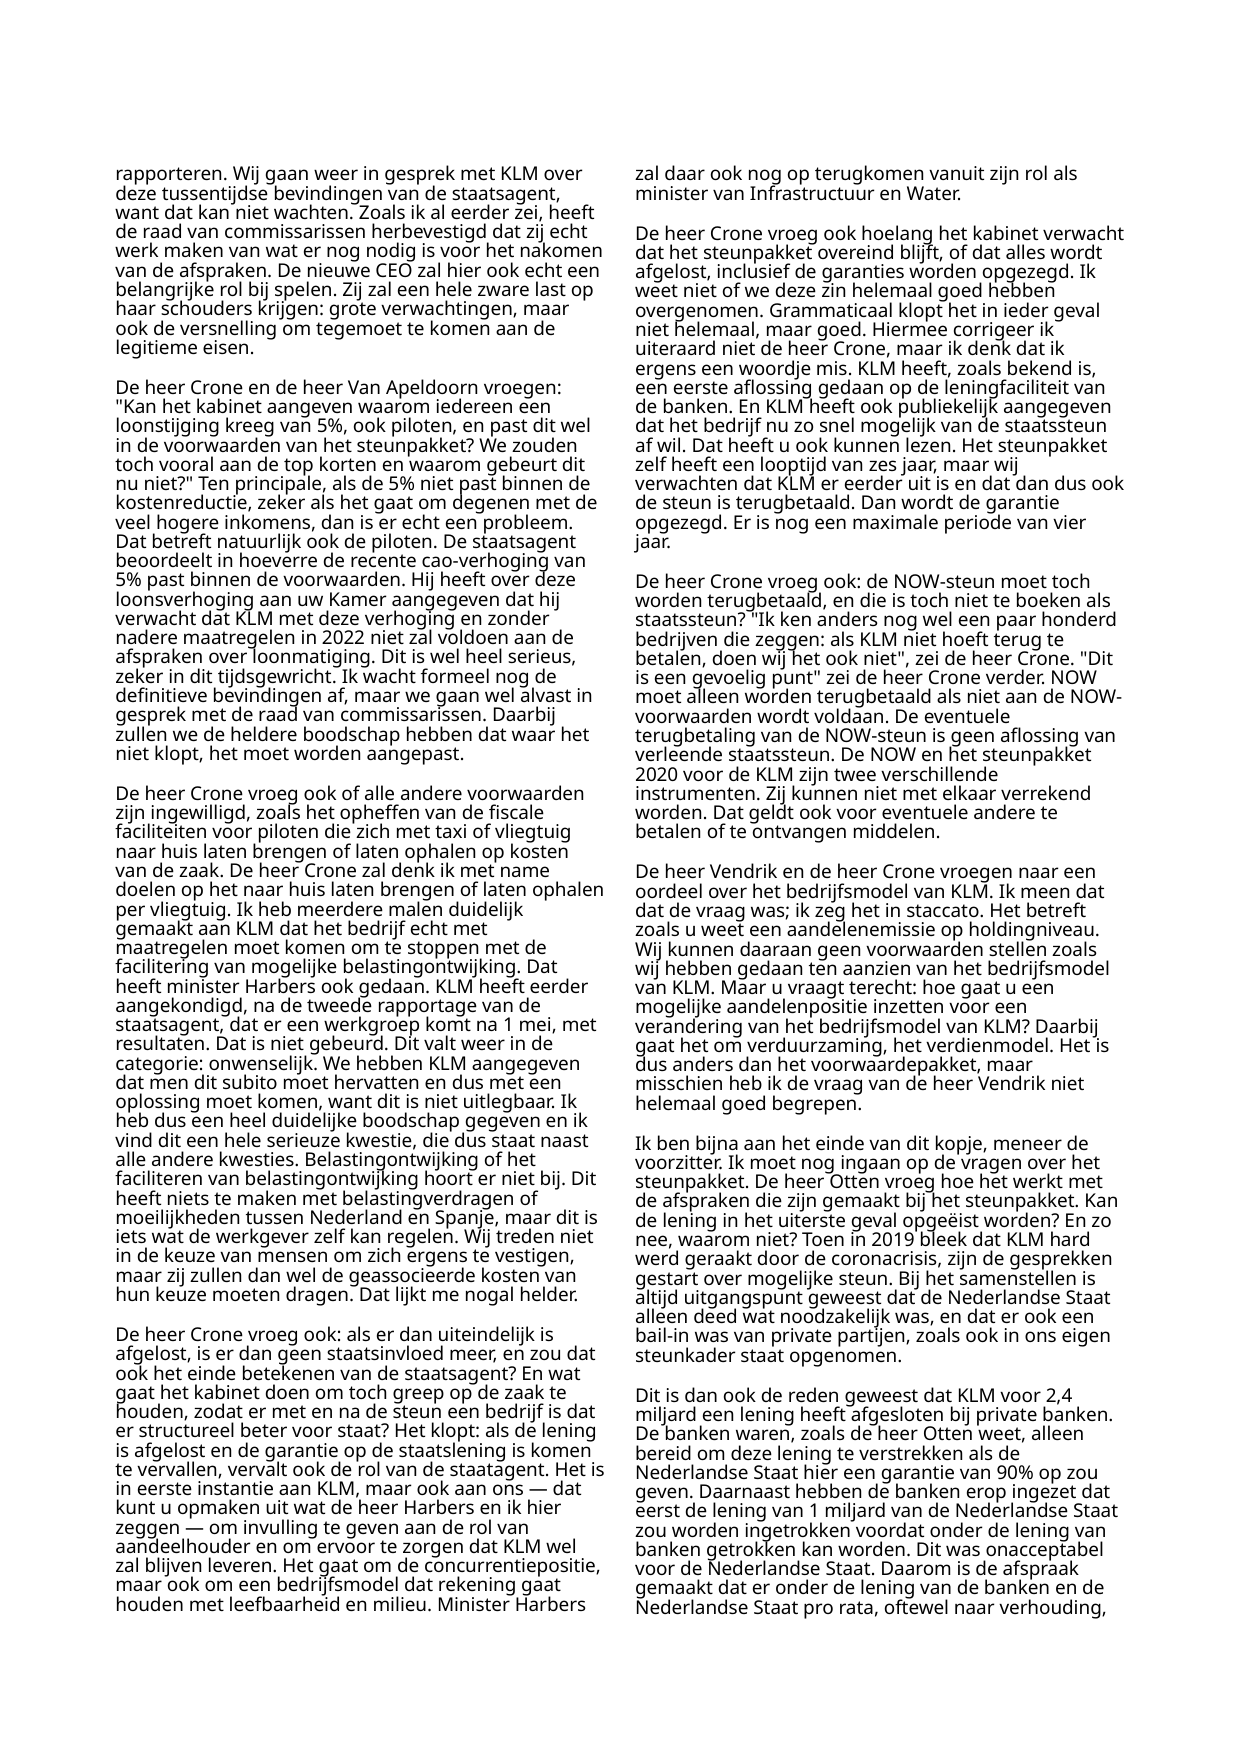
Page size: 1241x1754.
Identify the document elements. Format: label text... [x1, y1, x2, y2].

text De heer Crone vroeg ook hoelang het kabinet verwacht dat het steunpakket overeind blijft, of dat alles wordt afgelost, inclusief de garanties worden opgezegd. Ik weet niet of we deze zin helemaal goed hebben overgenomen. Grammaticaal klopt het in ieder geval niet helemaal, maar goed. Hiermee corrigeer ik uiteraard niet de heer Crone, maar ik denk dat ik ergens een woordje mis. KLM heeft, zoals bekend is, een eerste aflossing gedaan op de leningfaciliteit van de banken. En KLM heeft ook publiekelijk aangegeven dat het bedrijf nu zo snel mogelijk van de staatssteun af wil. Dat heeft u ook kunnen lezen. Het steunpakket zelf heeft een looptijd van zes jaar, maar wij verwachten dat KLM er eerder uit is en dat dan dus ook de steun is terugbetaald. Dan wordt de garantie opgezegd. Er is nog een maximale periode van vier jaar. [635, 224, 1125, 552]
text zal daar ook nog op terugkomen vanuit zijn rol als minister van Infrastructuur en Water. [635, 165, 1125, 204]
text Dit is dan ook de reden geweest dat KLM voor 2,4 miljard een lening heeft afgesloten bij private banken. De banken waren, zoals de heer Otten weet, alleen bereid om deze lening te verstrekken als de Nederlandse Staat hier een garantie van 90% op zou geven. Daarnaast hebben de banken erop ingezet dat eerst de lening van 1 miljard van de Nederlandse Staat zou worden ingetrokken voordat onder de lening van banken getrokken kan worden. Dit was onacceptabel voor de Nederlandse Staat. Daarom is de afspraak gemaakt dat er onder de lening van de banken en de Nederlandse Staat pro rata, oftewel naar verhouding, [635, 1387, 1125, 1618]
text De heer Crone vroeg ook: de NOW-steun moet toch worden terugbetaald, en die is toch niet te boeken als staatssteun? "Ik ken anders nog wel een paar honderd bedrijven die zeggen: als KLM niet hoeft terug te betalen, doen wij het ook niet", zei de heer Crone. "Dit is een gevoelig punt" zei de heer Crone verder. NOW moet alleen worden terugbetaald als niet aan de NOW-voorwaarden wordt voldaan. De eventuele terugbetaling van de NOW-steun is geen aflossing van verleende staatssteun. De NOW en het steunpakket 2020 voor de KLM zijn twee verschillende instrumenten. Zij kunnen niet met elkaar verrekend worden. Dat geldt ook voor eventuele andere te betalen of te ontvangen middelen. [635, 573, 1125, 843]
text De heer Crone vroeg ook: als er dan uiteindelijk is afgelost, is er dan geen staatsinvloed meer, en zou dat ook het einde betekenen van de staatsagent? En wat gaat het kabinet doen om toch greep op de zaak te houden, zodat er met en na de steun een bedrijf is dat er structureel beter voor staat? Het klopt: als de lening is afgelost en de garantie op de staatslening is komen te vervallen, vervalt ook de rol van de staatagent. Het is in eerste instantie aan KLM, maar ook aan ons — dat kunt u opmaken uit wat de heer Harbers en ik hier zeggen — om invulling te geven aan de rol van aandeelhouder en om ervoor te zorgen dat KLM wel zal blijven leveren. Het gaat om de concurrentiepositie, maar ook om een bedrijfsmodel dat rekening gaat houden met leefbaarheid en milieu. Minister Harbers [115, 1326, 605, 1615]
text rapporteren. Wij gaan weer in gesprek met KLM over deze tussentijdse bevindingen van de staatsagent, want dat kan niet wachten. Zoals ik al eerder zei, heeft de raad van commissarissen herbevestigd dat zij echt werk maken van wat er nog nodig is voor het nakomen van de afspraken. De nieuwe CEO zal hier ook echt een belangrijke rol bij spelen. Zij zal een hele zware last op haar schouders krijgen: grote verwachtingen, maar ook de versnelling om tegemoet te komen aan de legitieme eisen. [115, 165, 605, 358]
text De heer Crone vroeg ook of alle andere voorwaarden zijn ingewilligd, zoals het opheffen van de fiscale faciliteiten voor piloten die zich met taxi of vliegtuig naar huis laten brengen of laten ophalen op kosten van de zaak. De heer Crone zal denk ik met name doelen op het naar huis laten brengen of laten ophalen per vliegtuig. Ik heb meerdere malen duidelijk gemaakt aan KLM dat het bedrijf echt met maatregelen moet komen om te stoppen met de facilitering van mogelijke belastingontwijking. Dat heeft minister Harbers ook gedaan. KLM heeft eerder aangekondigd, na de tweede rapportage van de staatsagent, dat er een werkgroep komt na 1 mei, met resultaten. Dat is niet gebeurd. Dit valt weer in de categorie: onwenselijk. We hebben KLM aangegeven dat men dit subito moet hervatten en dus met een oplossing moet komen, want dit is niet uitlegbaar. Ik heb dus een heel duidelijke boodschap gegeven en ik vind dit een hele serieuze kwestie, die dus staat naast alle andere kwesties. Belastingontwijking of het faciliteren van belastingontwijking hoort er niet bij. Dit heeft niets te maken met belastingverdragen of moeilijkheden tussen Nederland en Spanje, maar dit is iets wat de werkgever zelf kan regelen. Wij treden niet in de keuze van mensen om zich ergens te vestigen, maar zij zullen dan wel de geassocieerde kosten van hun keuze moeten dragen. Dat lijkt me nogal helder. [115, 785, 605, 1305]
text De heer Crone en de heer Van Apeldoorn vroegen: "Kan het kabinet aangeven waarom iedereen een loonstijging kreeg van 5%, ook piloten, en past dit wel in de voorwaarden van het steunpakket? We zouden toch vooral aan de top korten en waarom gebeurt dit nu niet?" Ten principale, als de 5% niet past binnen de kostenreductie, zeker als het gaat om degenen met de veel hogere inkomens, dan is er echt een probleem. Dat betreft natuurlijk ook de piloten. De staatsagent beoordeelt in hoeverre de recente cao-verhoging van 5% past binnen de voorwaarden. Hij heeft over deze loonsverhoging aan uw Kamer aangegeven dat hij verwacht dat KLM met deze verhoging en zonder nadere maatregelen in 2022 niet zal voldoen aan de afspraken over loonmatiging. Dit is wel heel serieus, zeker in dit tijdsgewricht. Ik wacht formeel nog de definitieve bevindingen af, maar we gaan wel alvast in gesprek met de raad van commissarissen. Daarbij zullen we de heldere boodschap hebben dat waar het niet klopt, het moet worden aangepast. [115, 379, 605, 764]
text De heer Vendrik en de heer Crone vroegen naar een oordeel over het bedrijfsmodel van KLM. Ik meen dat dat de vraag was; ik zeg het in staccato. Het betreft zoals u weet een aandelenemissie op holdingniveau. Wij kunnen daaraan geen voorwaarden stellen zoals wij hebben gedaan ten aanzien van het bedrijfsmodel van KLM. Maar u vraagt terecht: hoe gaat u een mogelijke aandelenpositie inzetten voor een verandering van het bedrijfsmodel van KLM? Daarbij gaat het om verduurzaming, het verdienmodel. Het is dus anders dan het voorwaardepakket, maar misschien heb ik de vraag van de heer Vendrik niet helemaal goed begrepen. [635, 863, 1125, 1114]
text Ik ben bijna aan het einde van dit kopje, meneer de voorzitter. Ik moet nog ingaan op de vragen over het steunpakket. De heer Otten vroeg hoe het werkt met de afspraken die zijn gemaakt bij het steunpakket. Kan de lening in het uiterste geval opgeëist worden? En zo nee, waarom niet? Toen in 2019 bleek dat KLM hard werd geraakt door de coronacrisis, zijn de gesprekken gestart over mogelijke steun. Bij het samenstellen is altijd uitgangspunt geweest dat de Nederlandse Staat alleen deed wat noodzakelijk was, en dat er ook een bail-in was van private partijen, zoals ook in ons eigen steunkader staat opgenomen. [635, 1135, 1125, 1366]
